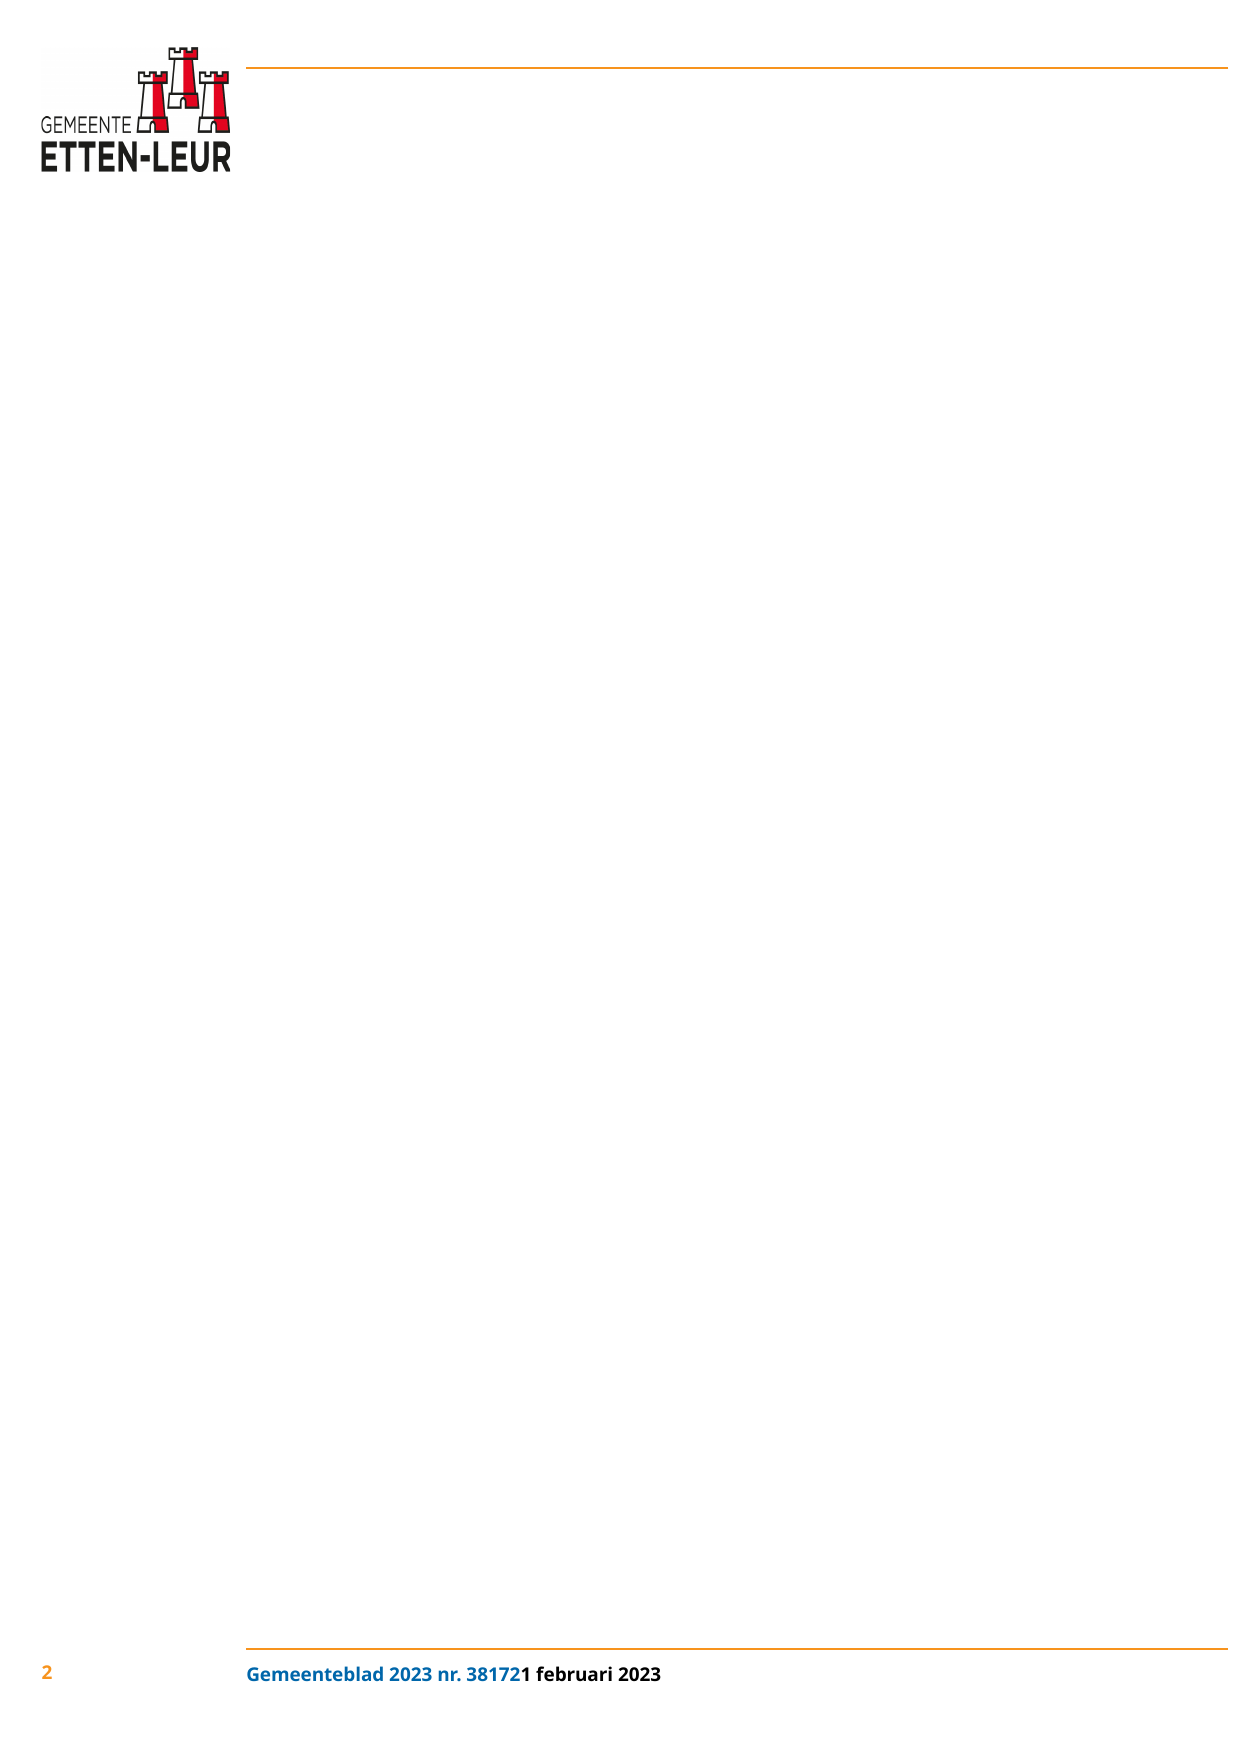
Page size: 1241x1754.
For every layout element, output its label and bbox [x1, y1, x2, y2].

picture [41, 47, 231, 172]
